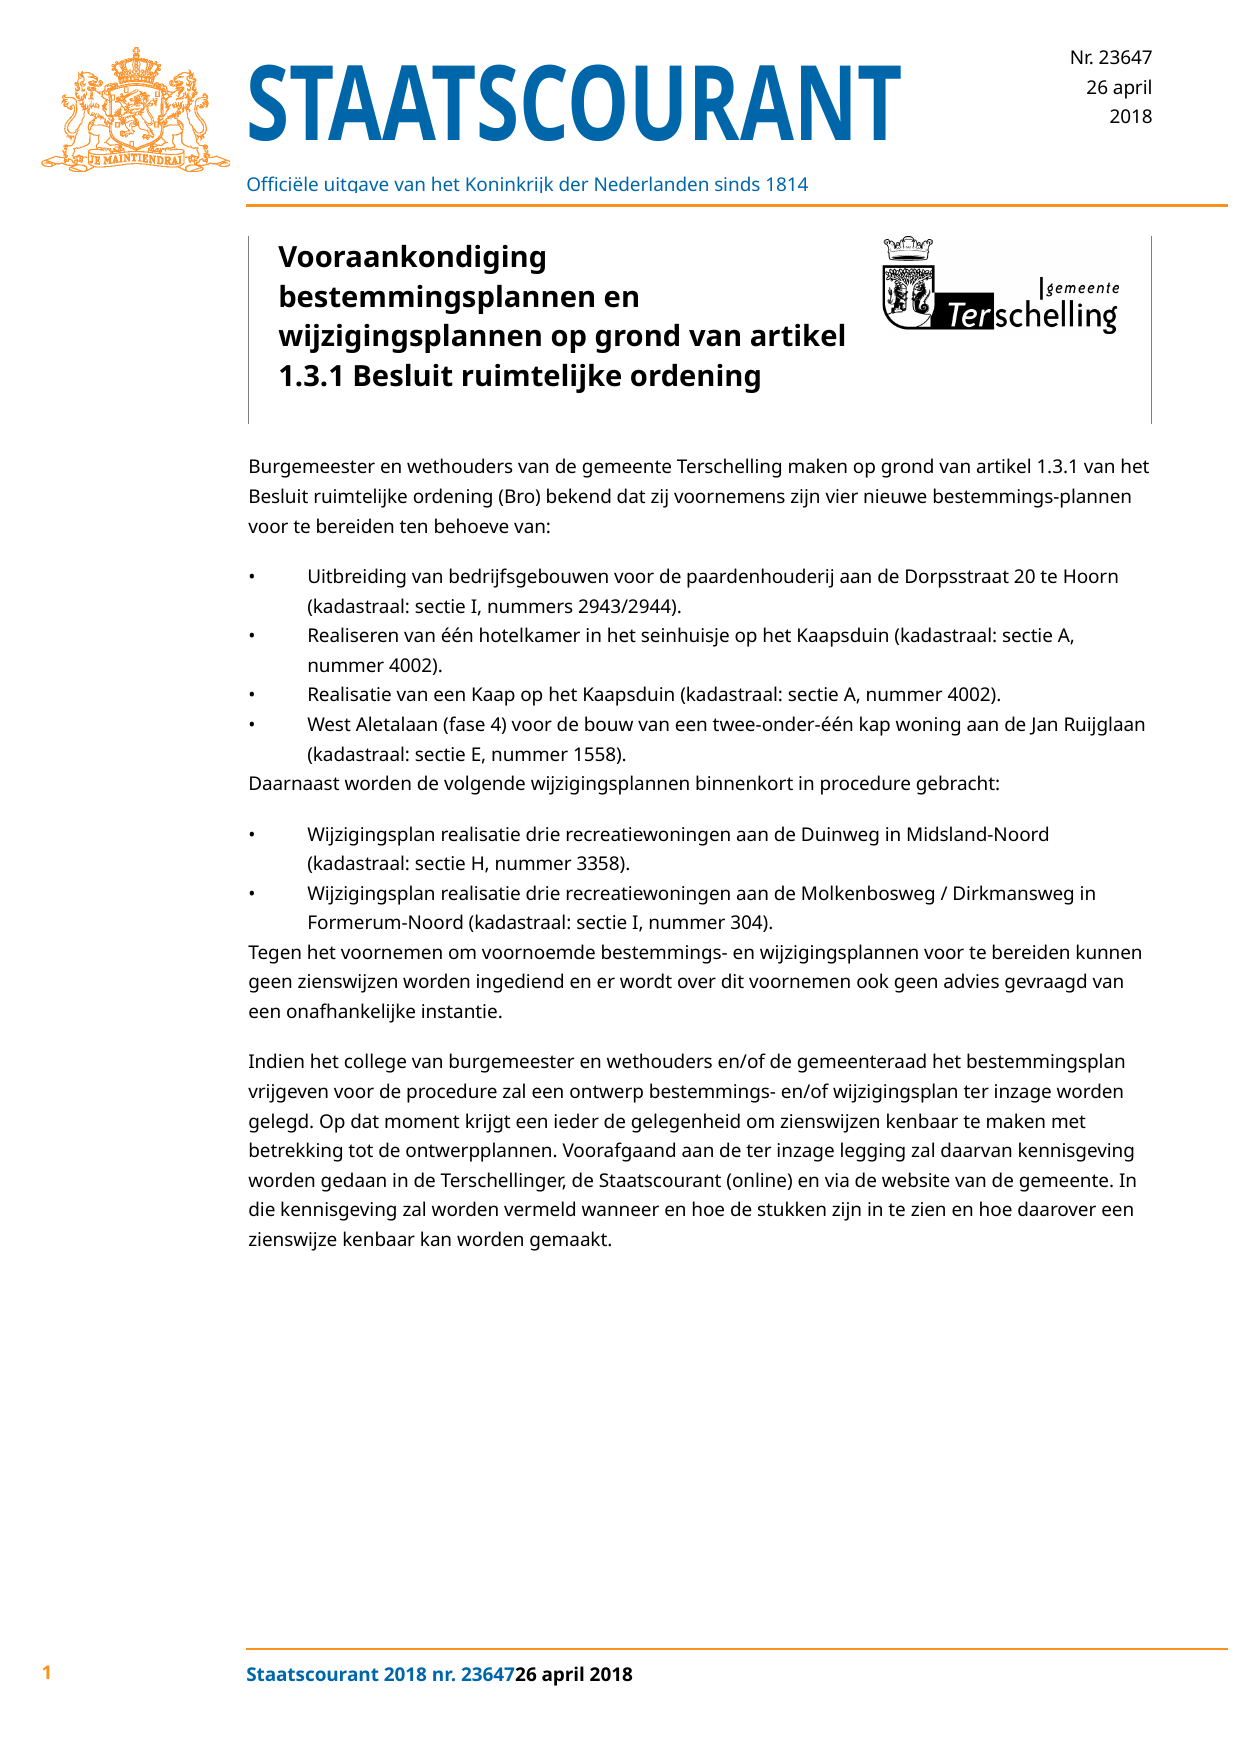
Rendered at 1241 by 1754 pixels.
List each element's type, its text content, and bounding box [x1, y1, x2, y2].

table_header Vooraankondiging bestemmingsplannen en wijzigingsplannen op grond van artikel 1.3.1 Besluit ruimtelijke ordening [249, 236, 850, 424]
list Uitbreiding van bedrijfsgebouwen voor de paardenhouderij aan de Dorpsstraat 20 te Hoorn (kadastraal: sectie I, nummers 2943/2944). [248, 563, 1152, 618]
picture [41, 47, 231, 172]
list Wijzigingsplan realisatie drie recreatiewoningen aan de Molkenbosweg / Dirkmansweg in Formerum-Noord (kadastraal: sectie I, nummer 304). [248, 880, 1152, 935]
text Indien het college van burgemeester en wethouders en/of de gemeenteraad het bestemmingsplan vrijgeven voor de procedure zal een ontwerp bestemmings- en/of wijzigingsplan ter inzage worden gelegd. Op dat moment krijgt een ieder de gelegenheid om zienswijzen kenbaar te maken met betrekking tot de ontwerpplannen. Voorafgaand aan de ter inzage legging zal daarvan kennisgeving worden gedaan in de Terschellinger, de Staatscourant (online) en via de website van de gemeente. In die kennisgeving zal worden vermeld wanneer en hoe de stukken zijn in te zien en hoe daarover een zienswijze kenbaar kan worden gemaakt. [248, 1049, 1152, 1252]
text Daarnaast worden de volgende wijzigingsplannen binnenkort in procedure gebracht: [248, 770, 1152, 796]
list West Aletalaan (fase 4) voor de bouw van een twee-onder-één kap woning aan de Jan Ruijglaan (kadastraal: sectie E, nummer 1558). [248, 711, 1152, 766]
table_header [850, 236, 1151, 424]
text Tegen het voornemen om voornoemde bestemmings- en wijzigingsplannen voor te bereiden kunnen geen zienswijzen worden ingediend en er wordt over dit voornemen ook geen advies gevraagd van een onafhankelijke instantie. [248, 939, 1152, 1024]
picture [882, 236, 1119, 334]
text Burgemeester en wethouders van de gemeente Terschelling maken op grond van artikel 1.3.1 van het Besluit ruimtelijke ordening (Bro) bekend dat zij voornemens zijn vier nieuwe bestemmings-plannen voor te bereiden ten behoeve van: [248, 454, 1152, 538]
list Realiseren van één hotelkamer in het seinhuisje op het Kaapsduin (kadastraal: sectie A, nummer 4002). [248, 622, 1152, 678]
list Realisatie van een Kaap op het Kaapsduin (kadastraal: sectie A, nummer 4002). [248, 682, 1152, 707]
list Wijzigingsplan realisatie drie recreatiewoningen aan de Duinweg in Midsland-Noord (kadastraal: sectie H, nummer 3358). [248, 821, 1152, 876]
